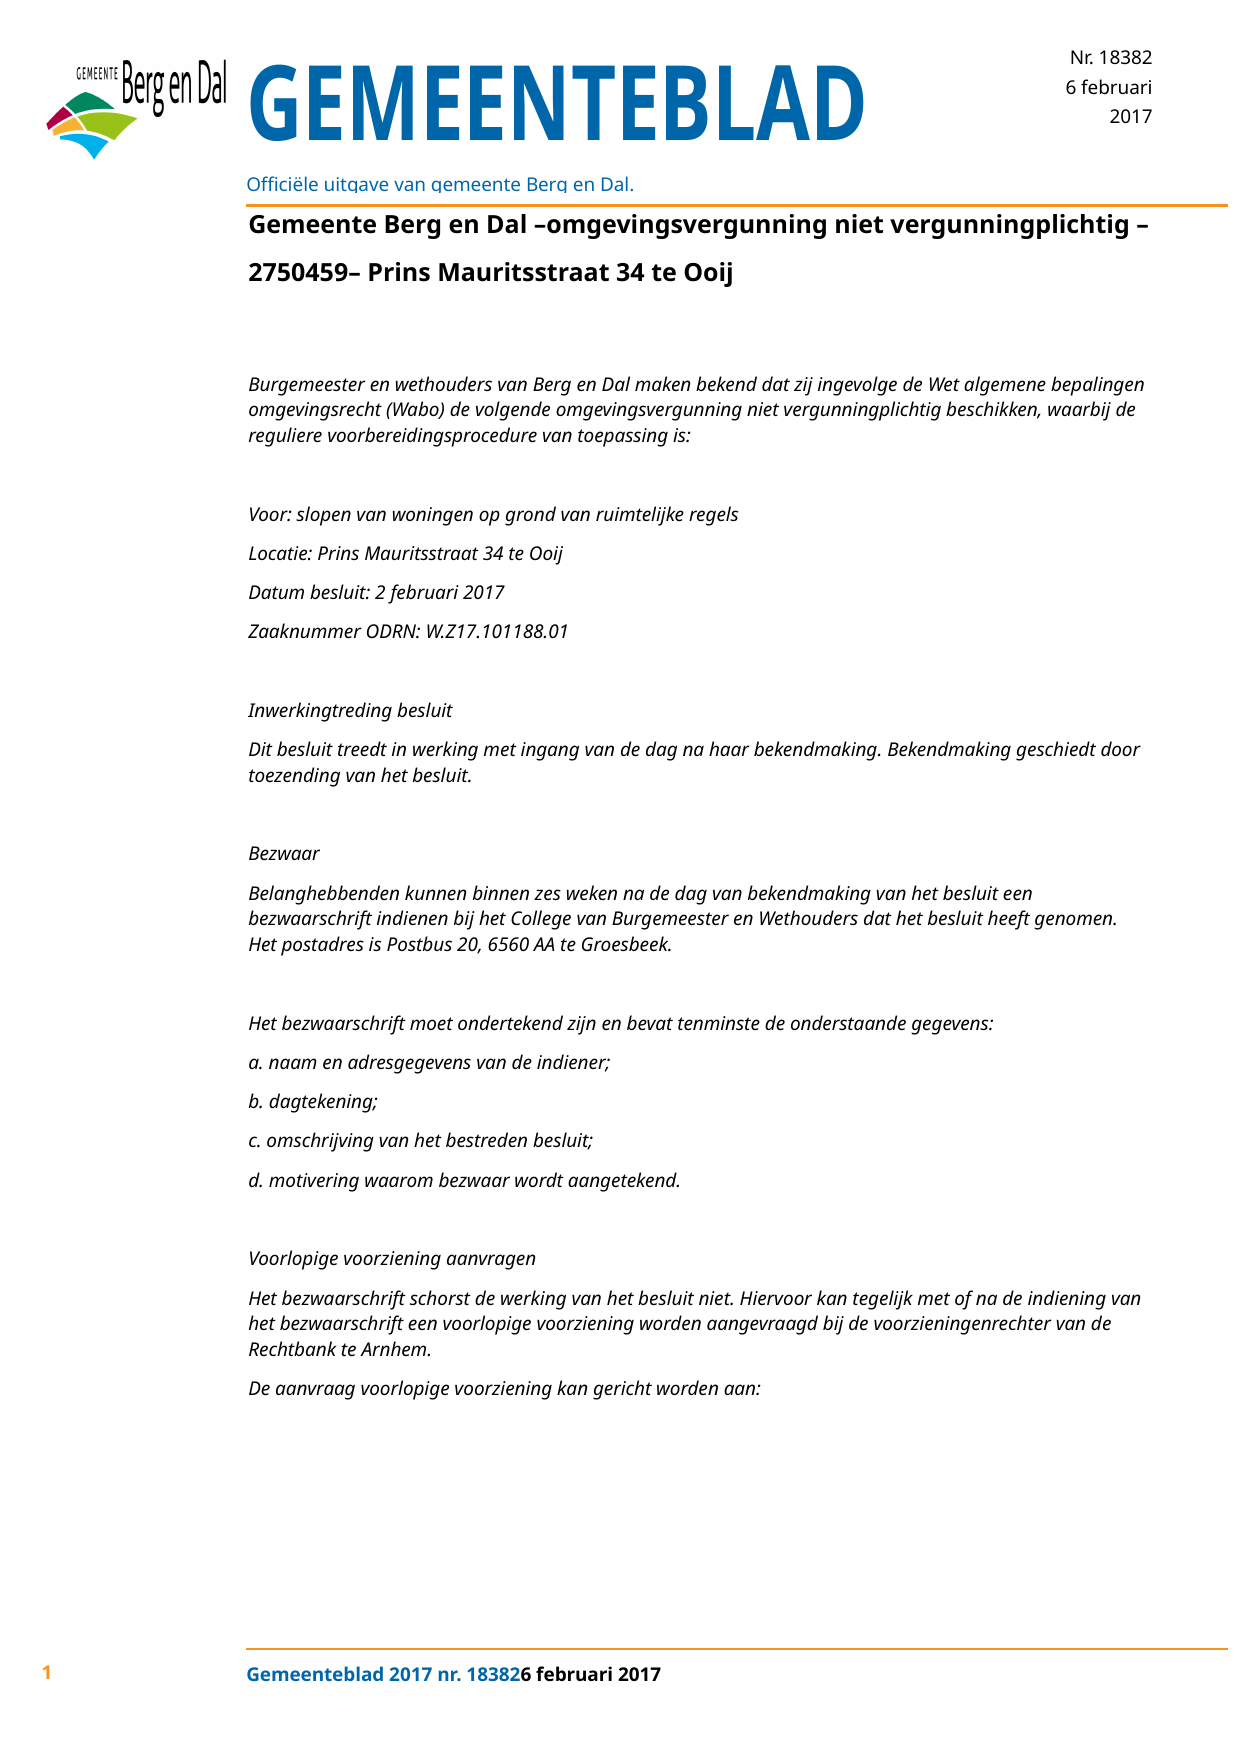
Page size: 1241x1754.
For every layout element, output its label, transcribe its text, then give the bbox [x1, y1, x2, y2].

text Dit besluit treedt in werking met ingang van de dag na haar bekendmaking. Bekendmaking geschiedt door toezending van het besluit. [248, 736, 1152, 788]
text Voorlopige voorziening aanvragen [248, 1246, 1152, 1271]
text Gemeente Berg en Dal –omgevingsvergunning niet vergunningplichtig – 2750459– Prins Mauritsstraat 34 te Ooij [248, 207, 1152, 288]
text Datum besluit: 2 februari 2017 [248, 579, 1152, 605]
text b. dagtekening; [248, 1088, 1152, 1114]
text d. motivering waarom bezwaar wordt aangetekend. [248, 1167, 1152, 1193]
text Voor: slopen van woningen op grond van ruimtelijke regels [248, 501, 1152, 526]
text De aanvraag voorlopige voorziening kan gericht worden aan: [248, 1376, 1152, 1401]
text Zaaknummer ODRN: W.Z17.101188.01 [248, 618, 1152, 644]
picture [41, 47, 231, 172]
text Inwerkingtreding besluit [248, 697, 1152, 723]
text Locatie: Prins Mauritsstraat 34 te Ooij [248, 540, 1152, 566]
text Burgemeester en wethouders van Berg en Dal maken bekend dat zij ingevolge de Wet algemene bepalingen omgevingsrecht (Wabo) de volgende omgevingsvergunning niet vergunningplichtig beschikken, waarbij de reguliere voorbereidingsprocedure van toepassing is: [248, 371, 1152, 448]
text Belanghebbenden kunnen binnen zes weken na de dag van bekendmaking van het besluit een bezwaarschrift indienen bij het College van Burgemeester en Wethouders dat het besluit heeft genomen. Het postadres is Postbus 20, 6560 AA te Groesbeek. [248, 880, 1152, 957]
text Bezwaar [248, 841, 1152, 866]
text Het bezwaarschrift moet ondertekend zijn en bevat tenminste de onderstaande gegevens: [248, 1010, 1152, 1036]
text a. naam en adresgegevens van de indiener; [248, 1049, 1152, 1075]
text Het bezwaarschrift schorst de werking van het besluit niet. Hiervoor kan tegelijk met of na de indiening van het bezwaarschrift een voorlopige voorziening worden aangevraagd bij de voorzieningenrechter van de Rechtbank te Arnhem. [248, 1285, 1152, 1362]
text c. omschrijving van het bestreden besluit; [248, 1128, 1152, 1153]
